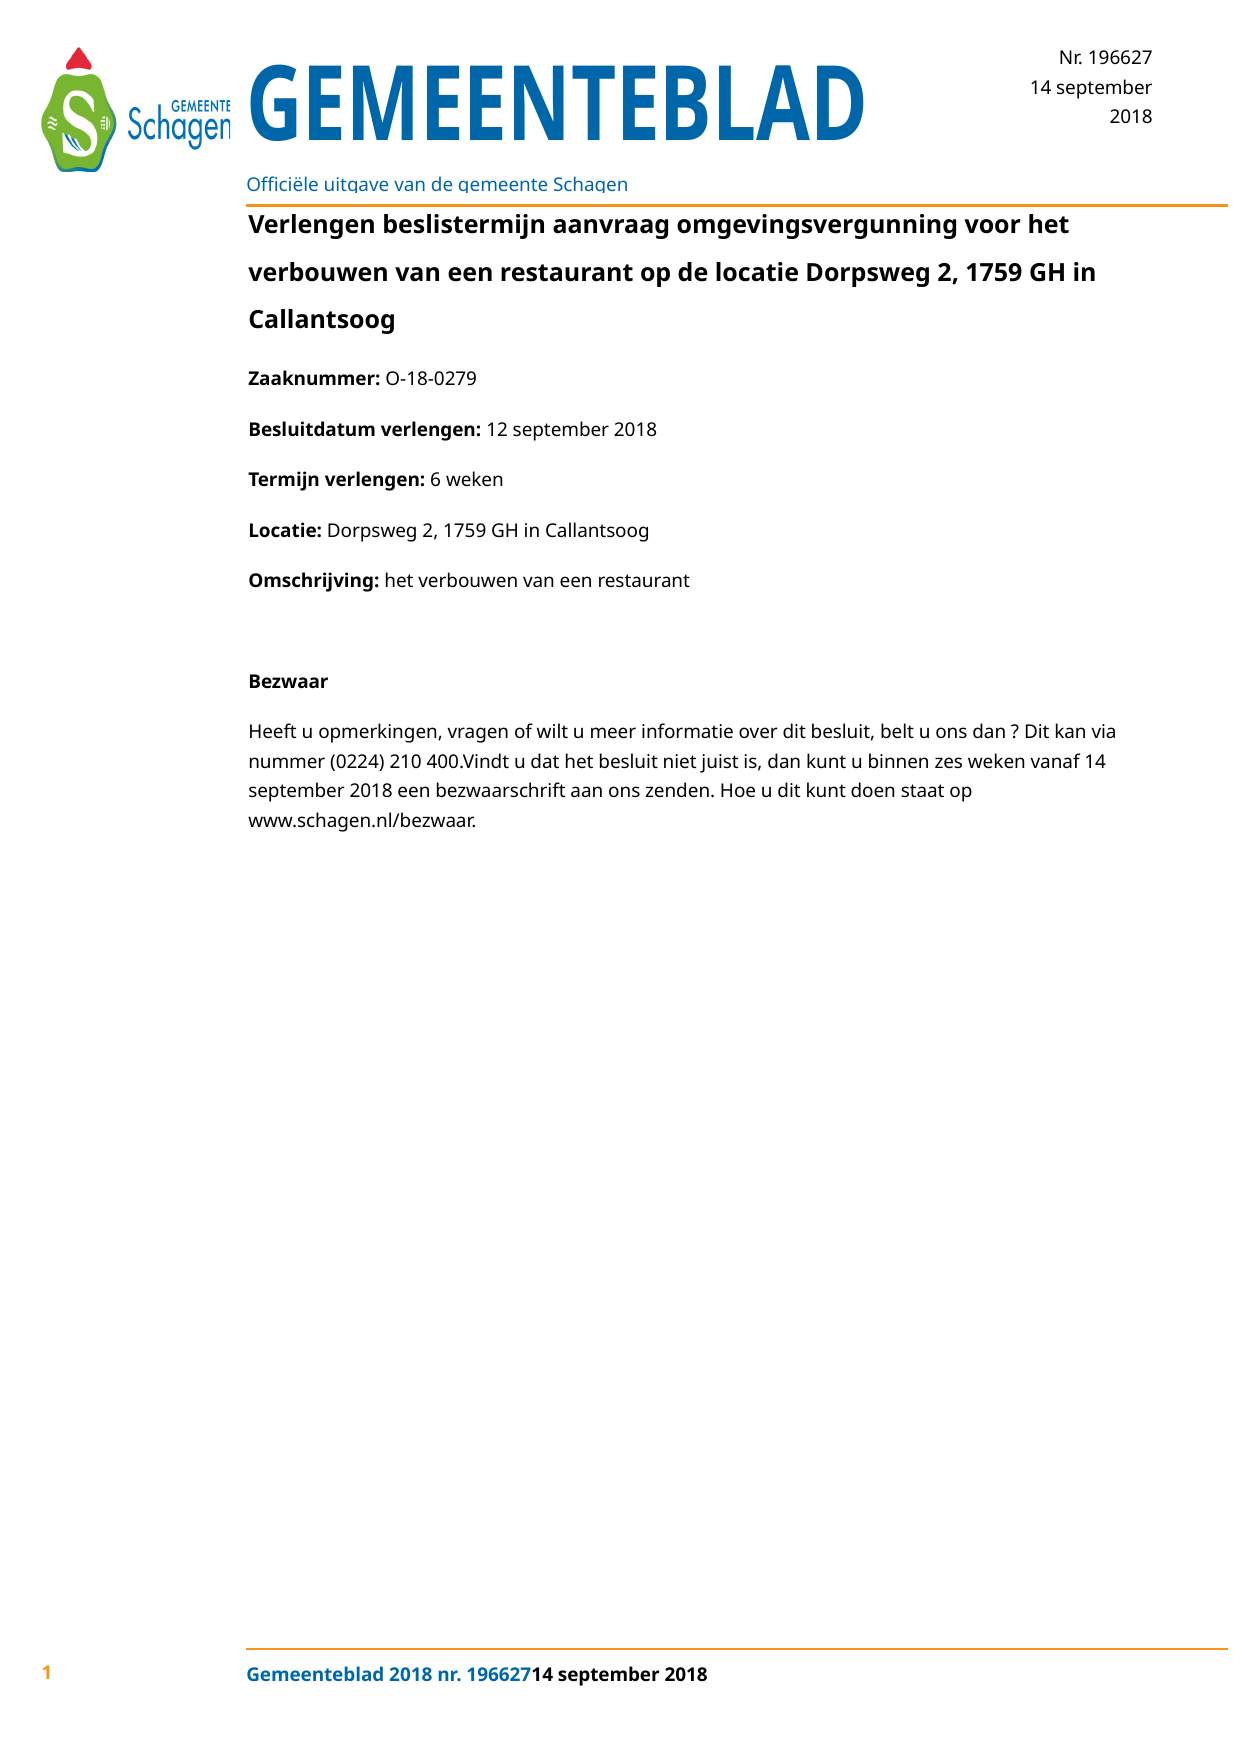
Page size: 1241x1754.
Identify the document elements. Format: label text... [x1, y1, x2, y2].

text Heeft u opmerkingen, vragen of wilt u meer informatie over dit besluit, belt u ons dan ? Dit kan via nummer (0224) 210 400.Vindt u dat het besluit niet juist is, dan kunt u binnen zes weken vanaf 14 september 2018 een bezwaarschrift aan ons zenden. Hoe u dit kunt doen staat op www.schagen.nl/bezwaar. [248, 718, 1152, 833]
text Zaaknummer: O-18-0279 [248, 366, 1152, 391]
text Omschrijving: het verbouwen van een restaurant [248, 567, 1152, 593]
text Locatie: Dorpsweg 2, 1759 GH in Callantsoog [248, 517, 1152, 542]
text Verlengen beslistermijn aanvraag omgevingsvergunning voor het verbouwen van een restaurant op de locatie Dorpsweg 2, 1759 GH in Callantsoog [248, 207, 1152, 336]
text Bezwaar [248, 668, 1152, 694]
text Besluitdatum verlengen: 12 september 2018 [248, 416, 1152, 442]
picture [41, 47, 231, 172]
text Termijn verlengen: 6 weken [248, 466, 1152, 492]
